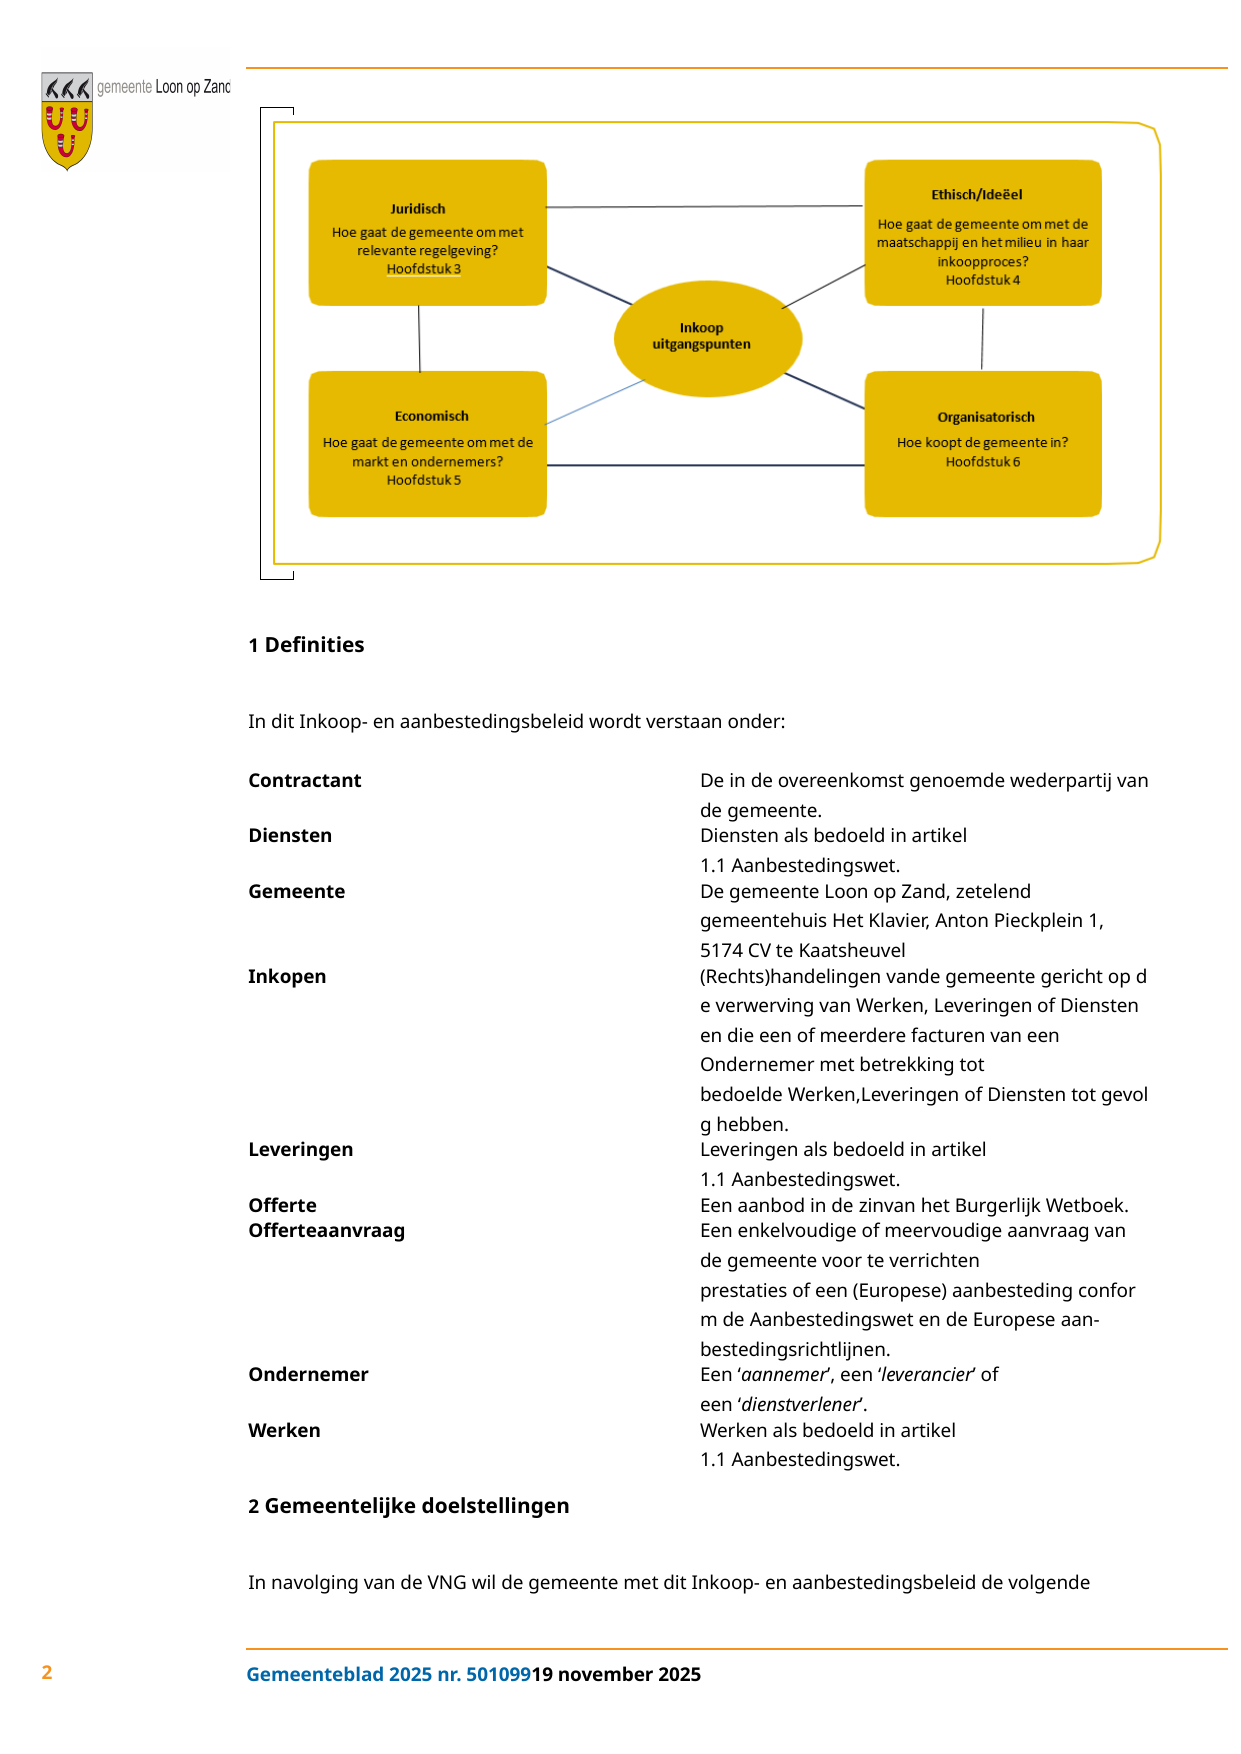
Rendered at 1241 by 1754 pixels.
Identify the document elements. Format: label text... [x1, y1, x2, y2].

table_cell Een ‘aannemer’, een ‘leverancier’ of een ‘dienstverlener’. [700, 1362, 1152, 1417]
table_cell Ondernemer [248, 1362, 700, 1417]
table_cell Diensten als bedoeld in artikel 1.1 Aanbestedingswet. [700, 823, 1152, 878]
table_cell (Rechts)handelingen vande gemeente gericht op de verwerving van Werken, Leveringen of Diensten en die een of meerdere facturen van een Ondernemer met betrekking tot bedoelde Werken,Leveringen of Diensten tot gevolg hebben. [700, 963, 1152, 1137]
table_cell Gemeente [248, 878, 700, 963]
table_cell Offerte [248, 1192, 700, 1218]
table_cell Leveringen als bedoeld in artikel 1.1 Aanbestedingswet. [700, 1137, 1152, 1192]
table_cell Inkopen [248, 963, 700, 1137]
text 2 Gemeentelijke doelstellingen [248, 1492, 1152, 1520]
table_cell Werken als bedoeld in artikel 1.1 Aanbestedingswet. [700, 1417, 1152, 1472]
table_cell Een aanbod in de zinvan het Burgerlijk Wetboek. [700, 1192, 1152, 1218]
table_cell Offerteaanvraag [248, 1218, 700, 1362]
text 1 Definities [248, 630, 1152, 659]
table_header Contractant [248, 768, 700, 823]
text In navolging van de VNG wil de gemeente met dit Inkoop- en aanbestedingsbeleid de volgende [248, 1569, 1152, 1595]
table_cell Leveringen [248, 1137, 700, 1192]
table_header De in de overeenkomst genoemde wederpartij van de gemeente. [700, 768, 1152, 823]
picture [41, 47, 231, 172]
table_cell Diensten [248, 823, 700, 878]
table_cell Werken [248, 1417, 700, 1472]
table_cell Een enkelvoudige of meervoudige aanvraag van de gemeente voor te verrichten prestaties of een (Europese) aanbesteding conform de Aanbestedingswet en de Europese aan- bestedingsrichtlijnen. [700, 1218, 1152, 1362]
text In dit Inkoop- en aanbestedingsbeleid wordt verstaan onder: [248, 708, 1152, 734]
table_cell De gemeente Loon op Zand, zetelend gemeentehuis Het Klavier, Anton Pieckplein 1, 5174 CV te Kaatsheuvel [700, 878, 1152, 963]
picture [268, 115, 1173, 571]
